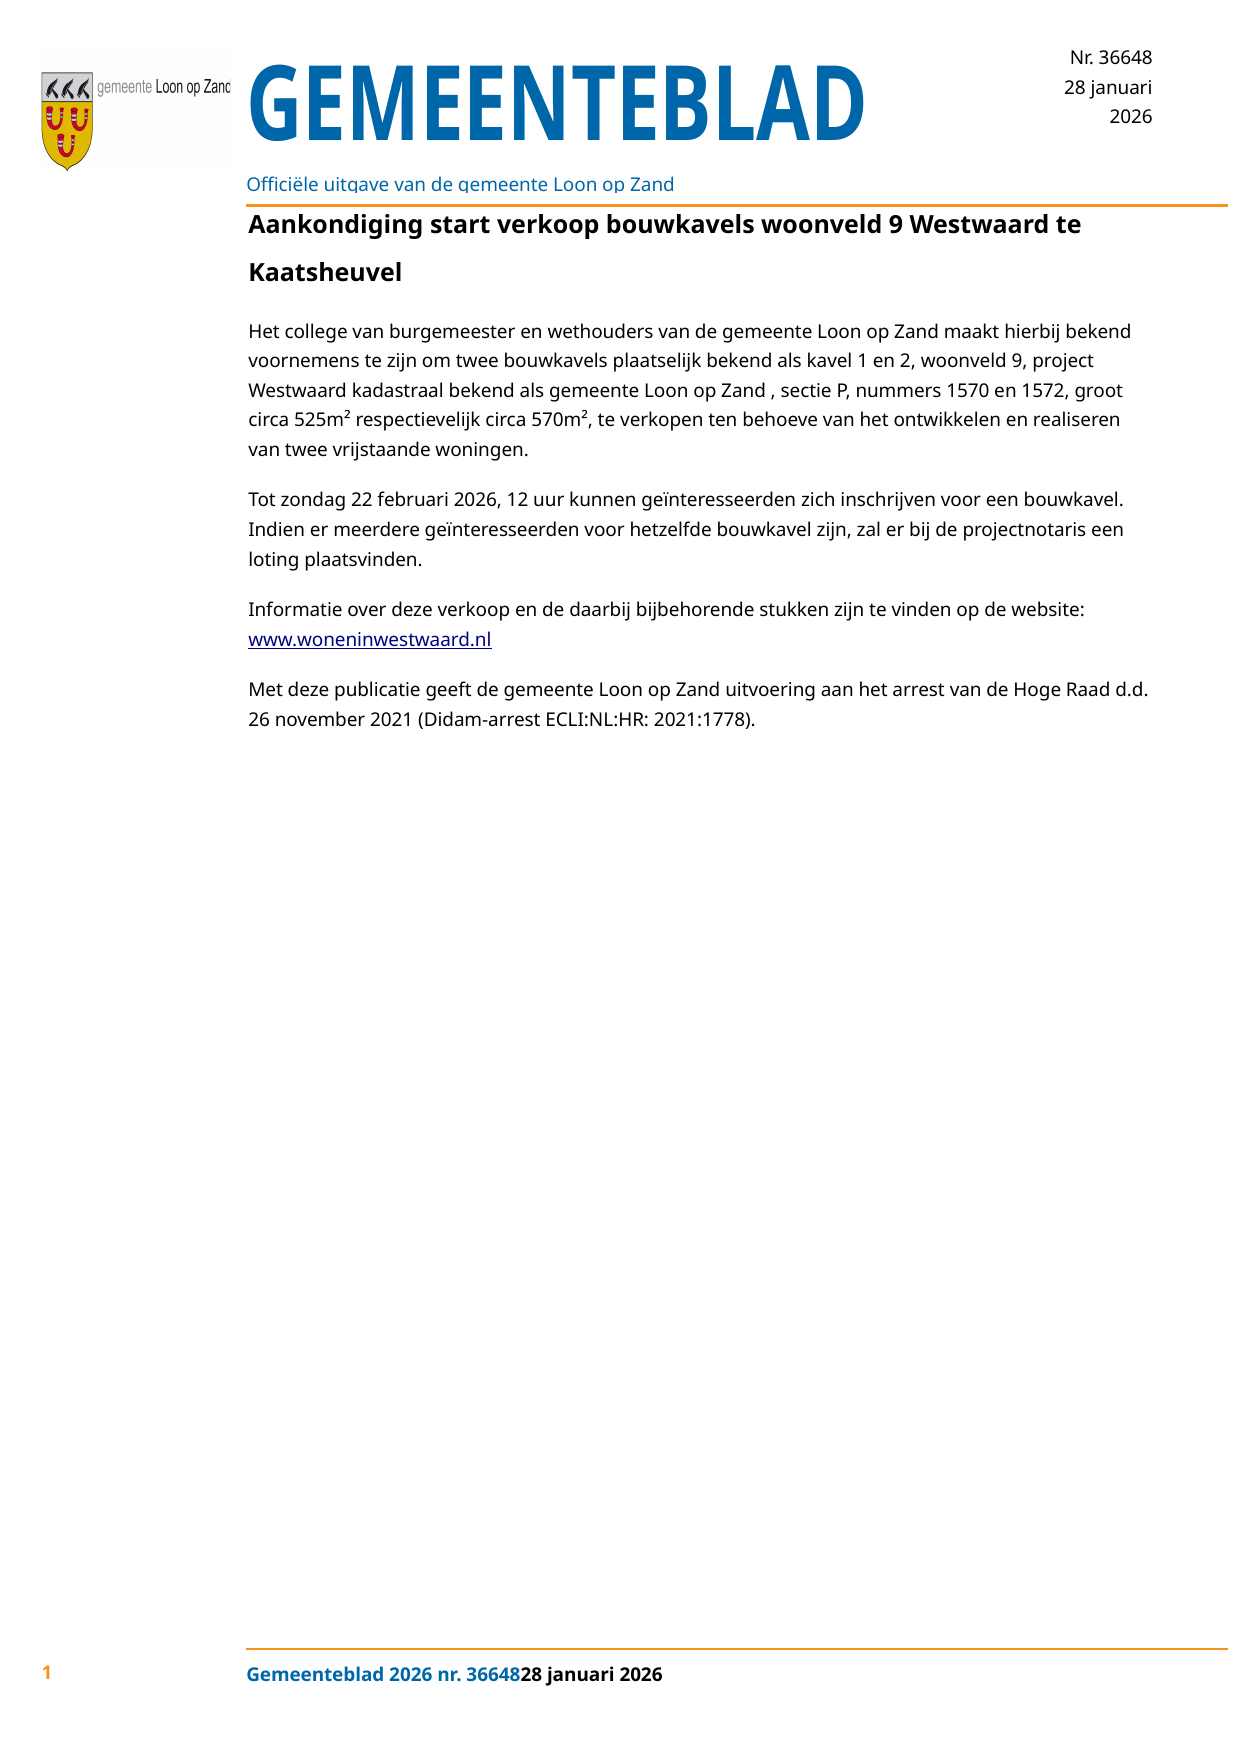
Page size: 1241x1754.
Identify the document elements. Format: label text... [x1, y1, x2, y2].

text Tot zondag 22 februari 2026, 12 uur kunnen geïnteresseerden zich inschrijven voor een bouwkavel. Indien er meerdere geïnteresseerden voor hetzelfde bouwkavel zijn, zal er bij de projectnotaris een loting plaatsvinden. [248, 487, 1152, 572]
text Met deze publicatie geeft de gemeente Loon op Zand uitvoering aan het arrest van de Hoge Raad d.d. 26 november 2021 (Didam-arrest ECLI:NL:HR: 2021:1778). [248, 676, 1152, 732]
picture [41, 47, 231, 172]
text Informatie over deze verkoop en de daarbij bijbehorende stukken zijn te vinden op de website: www.woneninwestwaard.nl [248, 596, 1152, 652]
text Het college van burgemeester en wethouders van de gemeente Loon op Zand maakt hierbij bekend voornemens te zijn om twee bouwkavels plaatselijk bekend als kavel 1 en 2, woonveld 9, project Westwaard kadastraal bekend als gemeente Loon op Zand , sectie P, nummers 1570 en 1572, groot circa 525m² respectievelijk circa 570m², te verkopen ten behoeve van het ontwikkelen en realiseren van twee vrijstaande woningen. [248, 318, 1152, 462]
text Aankondiging start verkoop bouwkavels woonveld 9 Westwaard te Kaatsheuvel [248, 207, 1152, 288]
